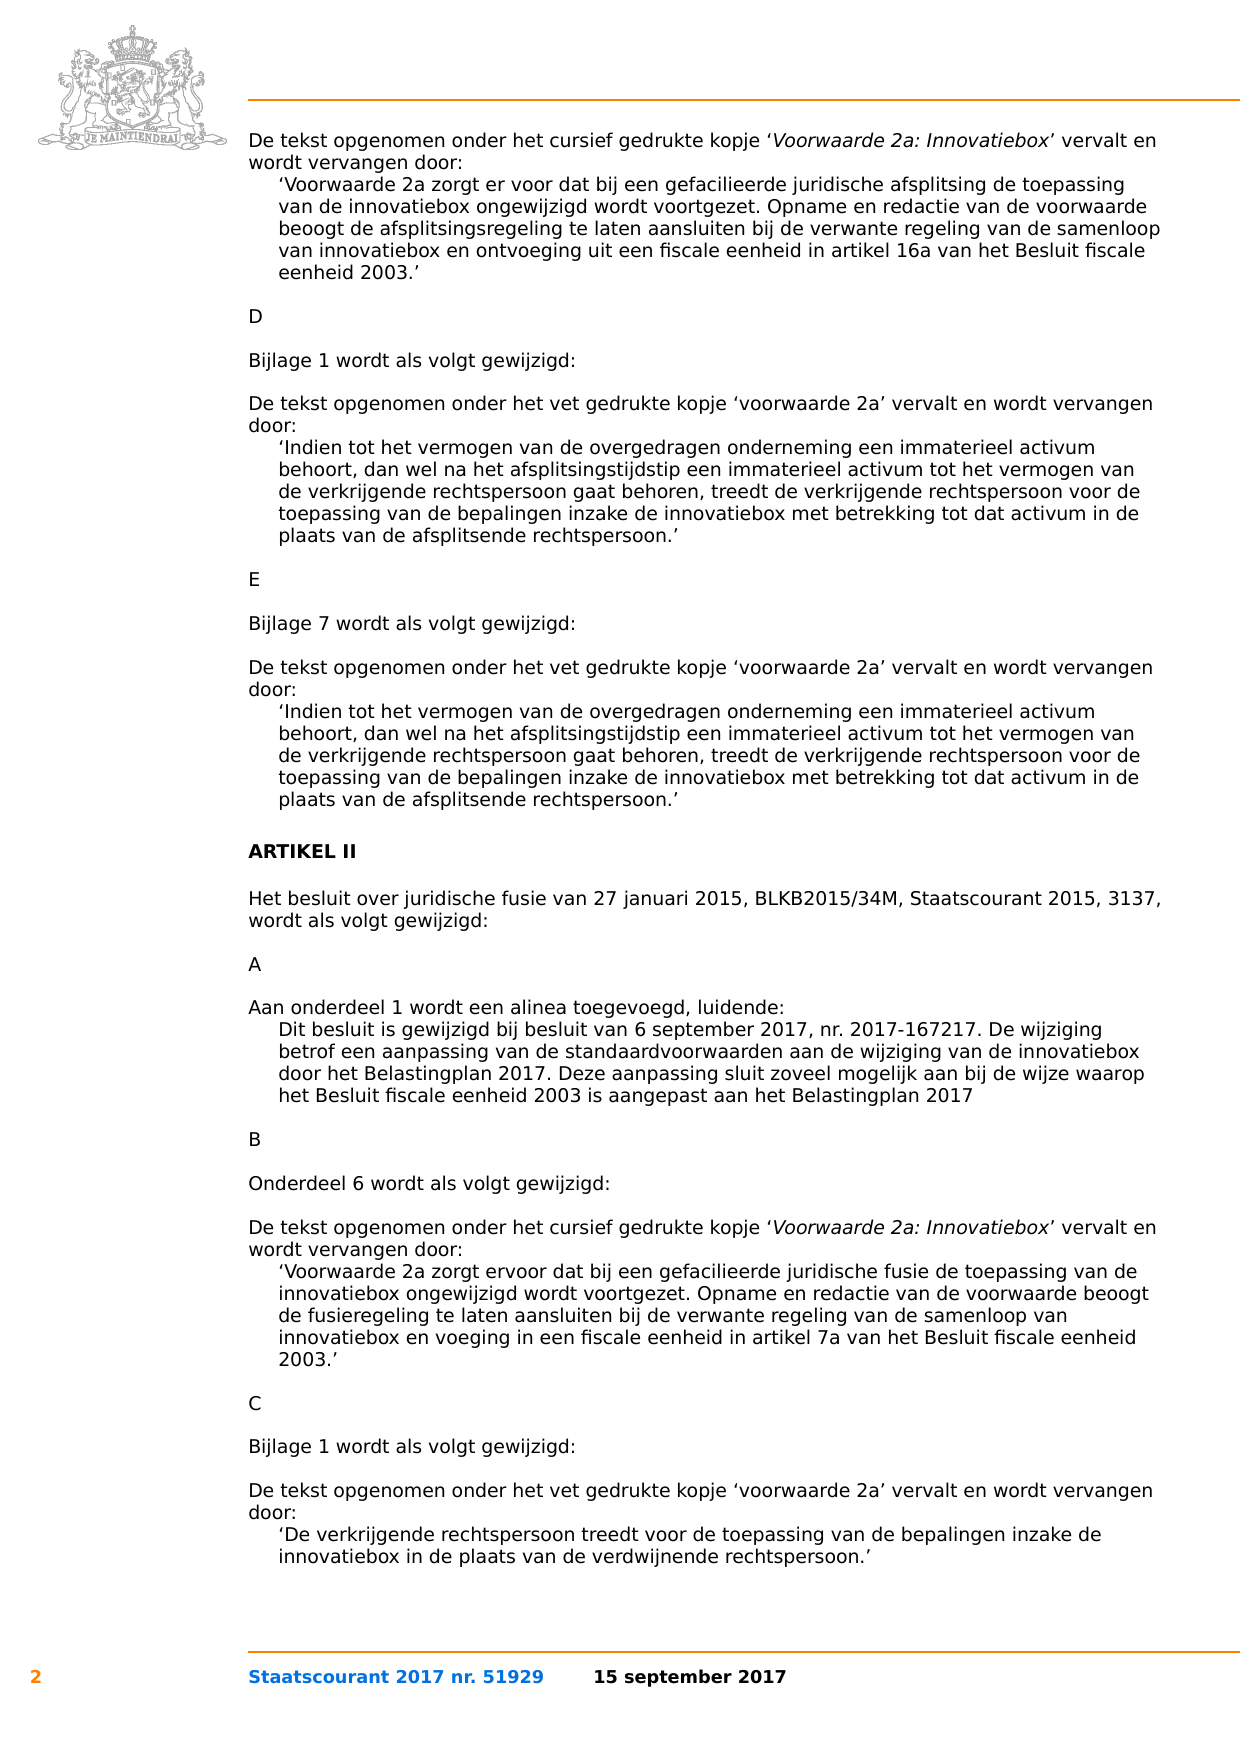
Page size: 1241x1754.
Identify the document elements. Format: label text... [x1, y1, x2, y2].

text De tekst opgenomen onder het vet gedrukte kopje ‘voorwaarde 2a’ vervalt en wordt vervangen door: [248, 393, 1163, 437]
text ‘Voorwaarde 2a zorgt ervoor dat bij een gefacilieerde juridische fusie de toepassing van de innovatiebox ongewijzigd wordt voortgezet. Opname en redactie van de voorwaarde beoogt de fusieregeling te laten aansluiten bij de verwante regeling van de samenloop van innovatiebox en voeging in een fiscale eenheid in artikel 7a van het Besluit fiscale eenheid 2003.’ [278, 1261, 1163, 1371]
text ‘Voorwaarde 2a zorgt er voor dat bij een gefacilieerde juridische afsplitsing de toepassing van de innovatiebox ongewijzigd wordt voortgezet. Opname en redactie van de voorwaarde beoogt de afsplitsingsregeling te laten aansluiten bij de verwante regeling van de samenloop van innovatiebox en ontvoeging uit een fiscale eenheid in artikel 16a van het Besluit fiscale eenheid 2003.’ [278, 174, 1163, 284]
text C [248, 1392, 1163, 1414]
text D [248, 306, 1163, 328]
text Dit besluit is gewijzigd bij besluit van 6 september 2017, nr. 2017-167217. De wijziging betrof een aanpassing van de standaardvoorwaarden aan de wijziging van de innovatiebox door het Belastingplan 2017. Deze aanpassing sluit zoveel mogelijk aan bij de wijze waarop het Besluit fiscale eenheid 2003 is aangepast aan het Belastingplan 2017 [278, 1019, 1163, 1107]
text A [248, 953, 1163, 975]
text B [248, 1129, 1163, 1151]
text Onderdeel 6 wordt als volgt gewijzigd: [248, 1173, 1163, 1195]
text Bijlage 1 wordt als volgt gewijzigd: [248, 349, 1163, 371]
text ‘De verkrijgende rechtspersoon treedt voor de toepassing van de bepalingen inzake de innovatiebox in de plaats van de verdwijnende rechtspersoon.’ [278, 1524, 1163, 1568]
text De tekst opgenomen onder het cursief gedrukte kopje ‘Voorwaarde 2a: Innovatiebox’ vervalt en wordt vervangen door: [248, 1217, 1163, 1261]
text Bijlage 1 wordt als volgt gewijzigd: [248, 1436, 1163, 1458]
text ‘Indien tot het vermogen van de overgedragen onderneming een immaterieel activum behoort, dan wel na het afsplitsingstijdstip een immaterieel activum tot het vermogen van de verkrijgende rechtspersoon gaat behoren, treedt de verkrijgende rechtspersoon voor de toepassing van de bepalingen inzake de innovatiebox met betrekking tot dat activum in de plaats van de afsplitsende rechtspersoon.’ [278, 437, 1163, 547]
picture [38, 25, 227, 150]
text Aan onderdeel 1 wordt een alinea toegevoegd, luidende: [248, 997, 1163, 1019]
subtitle ARTIKEL II [248, 841, 1163, 863]
text De tekst opgenomen onder het vet gedrukte kopje ‘voorwaarde 2a’ vervalt en wordt vervangen door: [248, 657, 1163, 701]
text Bijlage 7 wordt als volgt gewijzigd: [248, 613, 1163, 635]
text E [248, 569, 1163, 591]
text De tekst opgenomen onder het cursief gedrukte kopje ‘Voorwaarde 2a: Innovatiebox’ vervalt en wordt vervangen door: [248, 130, 1163, 174]
text De tekst opgenomen onder het vet gedrukte kopje ‘voorwaarde 2a’ vervalt en wordt vervangen door: [248, 1480, 1163, 1524]
text Het besluit over juridische fusie van 27 januari 2015, BLKB2015/34M, Staatscourant 2015, 3137, wordt als volgt gewijzigd: [248, 888, 1163, 932]
text ‘Indien tot het vermogen van de overgedragen onderneming een immaterieel activum behoort, dan wel na het afsplitsingstijdstip een immaterieel activum tot het vermogen van de verkrijgende rechtspersoon gaat behoren, treedt de verkrijgende rechtspersoon voor de toepassing van de bepalingen inzake de innovatiebox met betrekking tot dat activum in de plaats van de afsplitsende rechtspersoon.’ [278, 701, 1163, 811]
